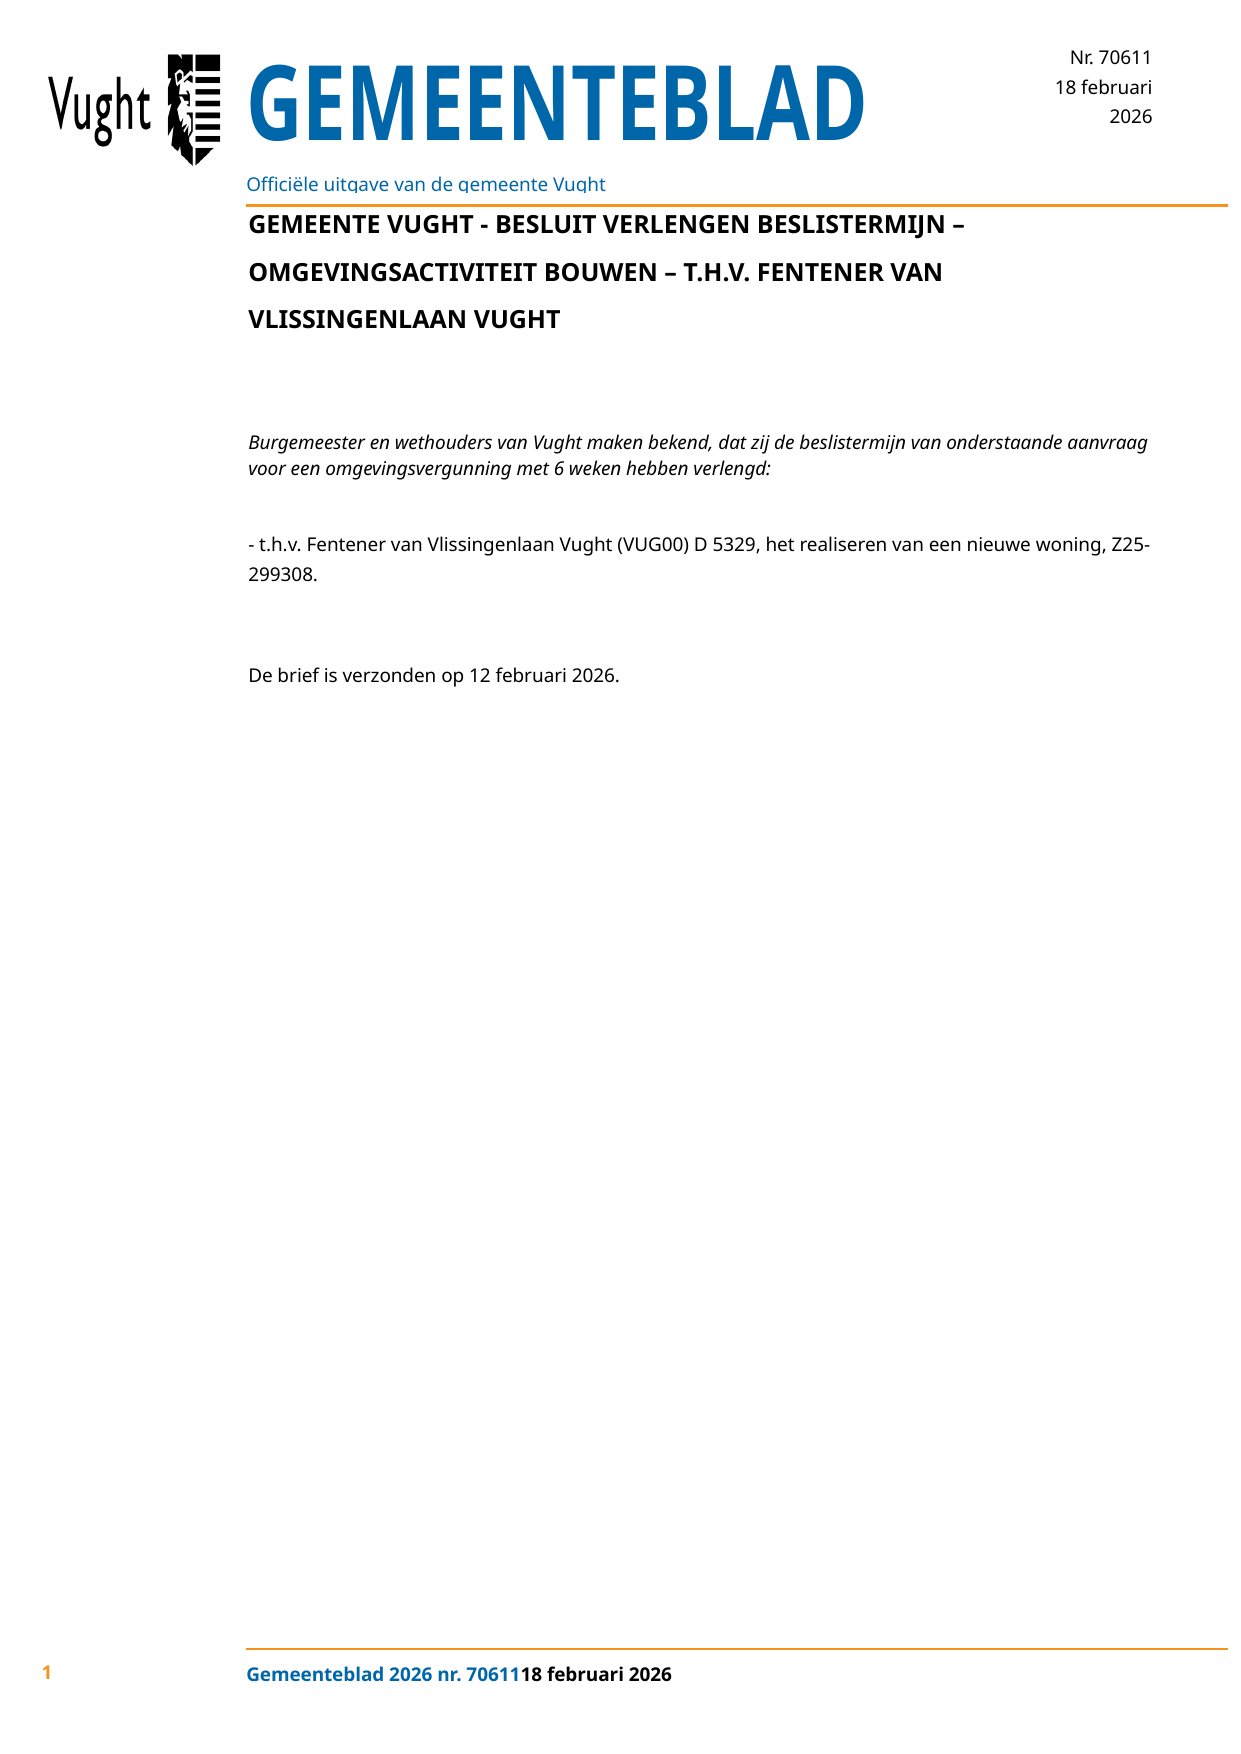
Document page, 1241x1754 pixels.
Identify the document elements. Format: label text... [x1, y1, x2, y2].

picture [41, 47, 231, 172]
text De brief is verzonden op 12 februari 2026. [248, 662, 1152, 687]
text - t.h.v. Fentener van Vlissingenlaan Vught (VUG00) D 5329, het realiseren van een nieuwe woning, Z25-299308. [248, 531, 1152, 587]
text Burgemeester en wethouders van Vught maken bekend, dat zij de beslistermijn van onderstaande aanvraag voor een omgevingsvergunning met 6 weken hebben verlengd: [248, 429, 1152, 481]
text GEMEENTE VUGHT - BESLUIT VERLENGEN BESLISTERMIJN – OMGEVINGSACTIVITEIT BOUWEN – T.H.V. FENTENER VAN VLISSINGENLAAN VUGHT [248, 207, 1152, 336]
